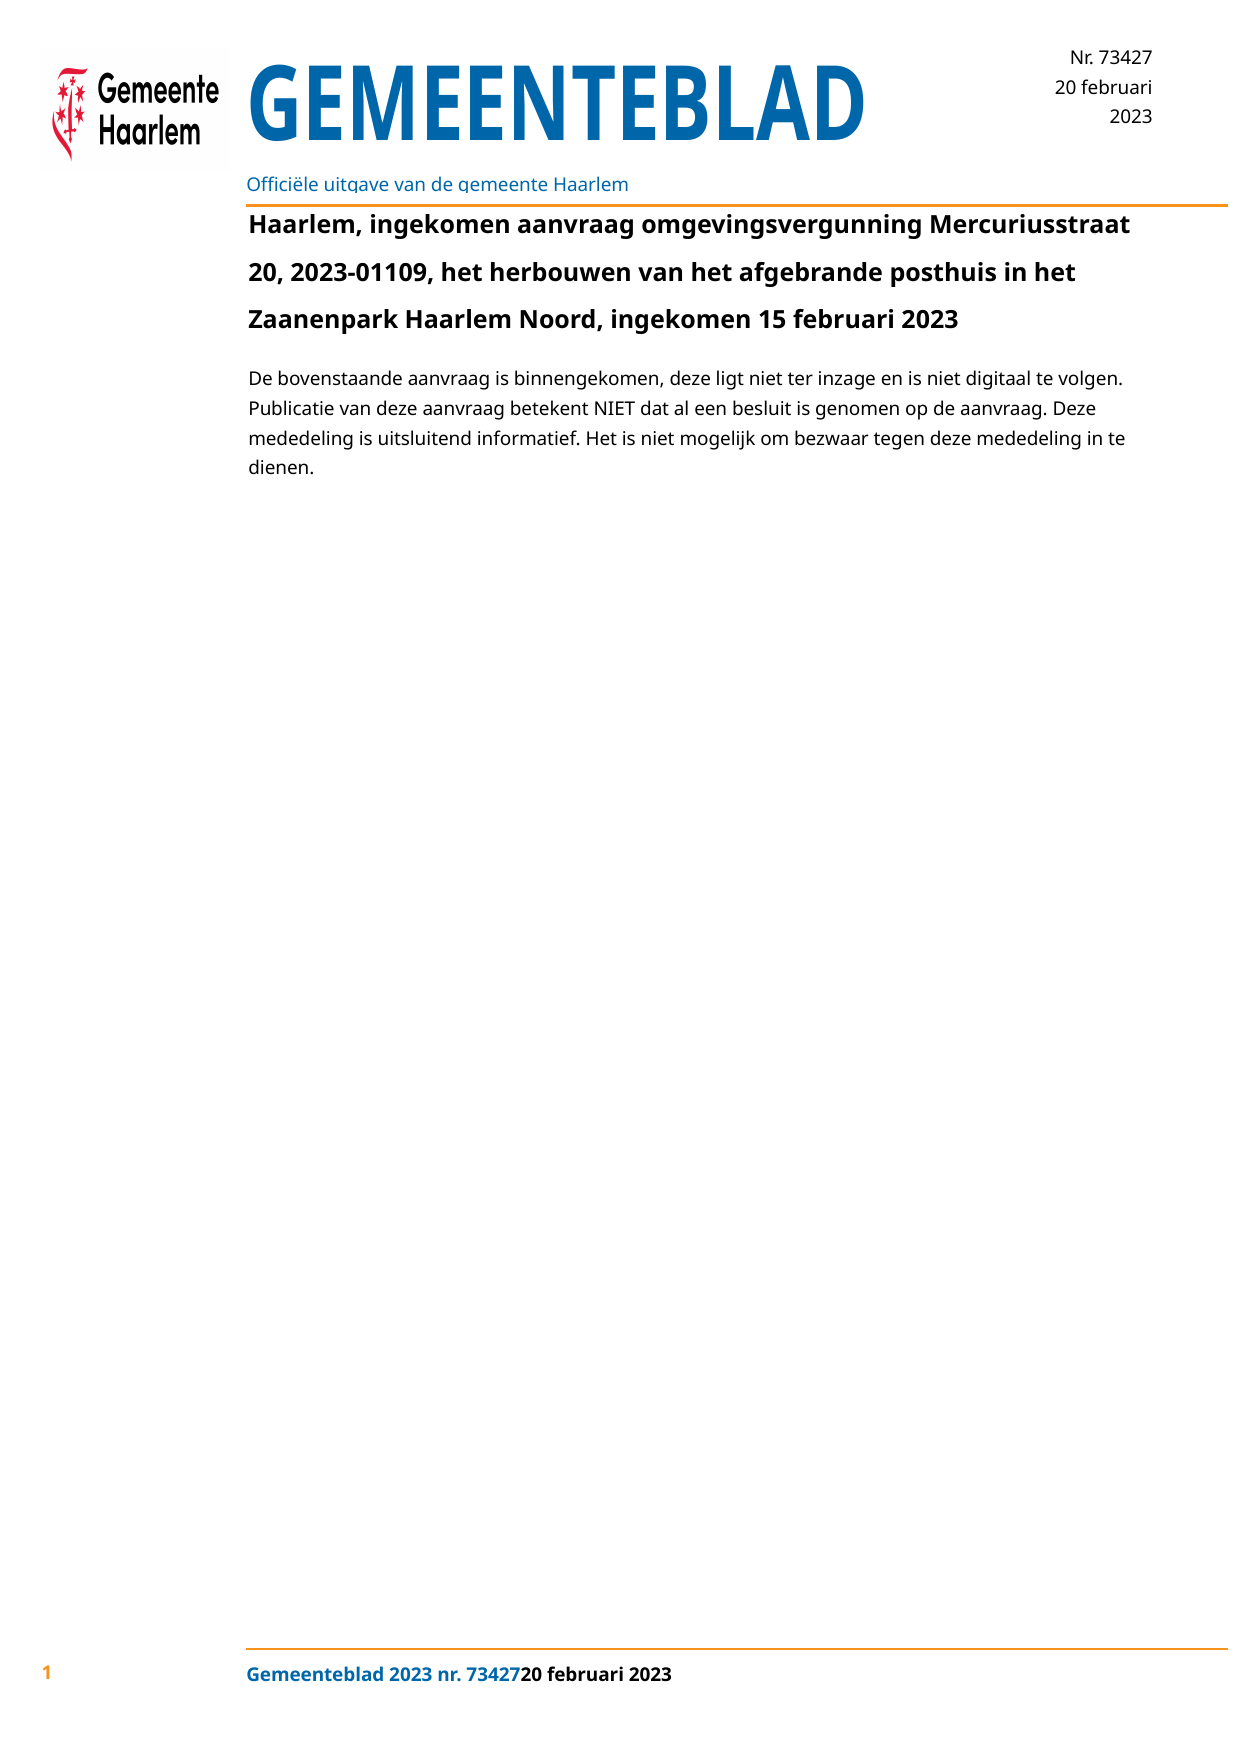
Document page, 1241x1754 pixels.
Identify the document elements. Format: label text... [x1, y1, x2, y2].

picture [41, 47, 231, 172]
text De bovenstaande aanvraag is binnengekomen, deze ligt niet ter inzage en is niet digitaal te volgen. Publicatie van deze aanvraag betekent NIET dat al een besluit is genomen op de aanvraag. Deze mededeling is uitsluitend informatief. Het is niet mogelijk om bezwaar tegen deze mededeling in te dienen. [248, 366, 1152, 480]
text Haarlem, ingekomen aanvraag omgevingsvergunning Mercuriusstraat 20, 2023-01109, het herbouwen van het afgebrande posthuis in het Zaanenpark Haarlem Noord, ingekomen 15 februari 2023 [248, 207, 1152, 336]
